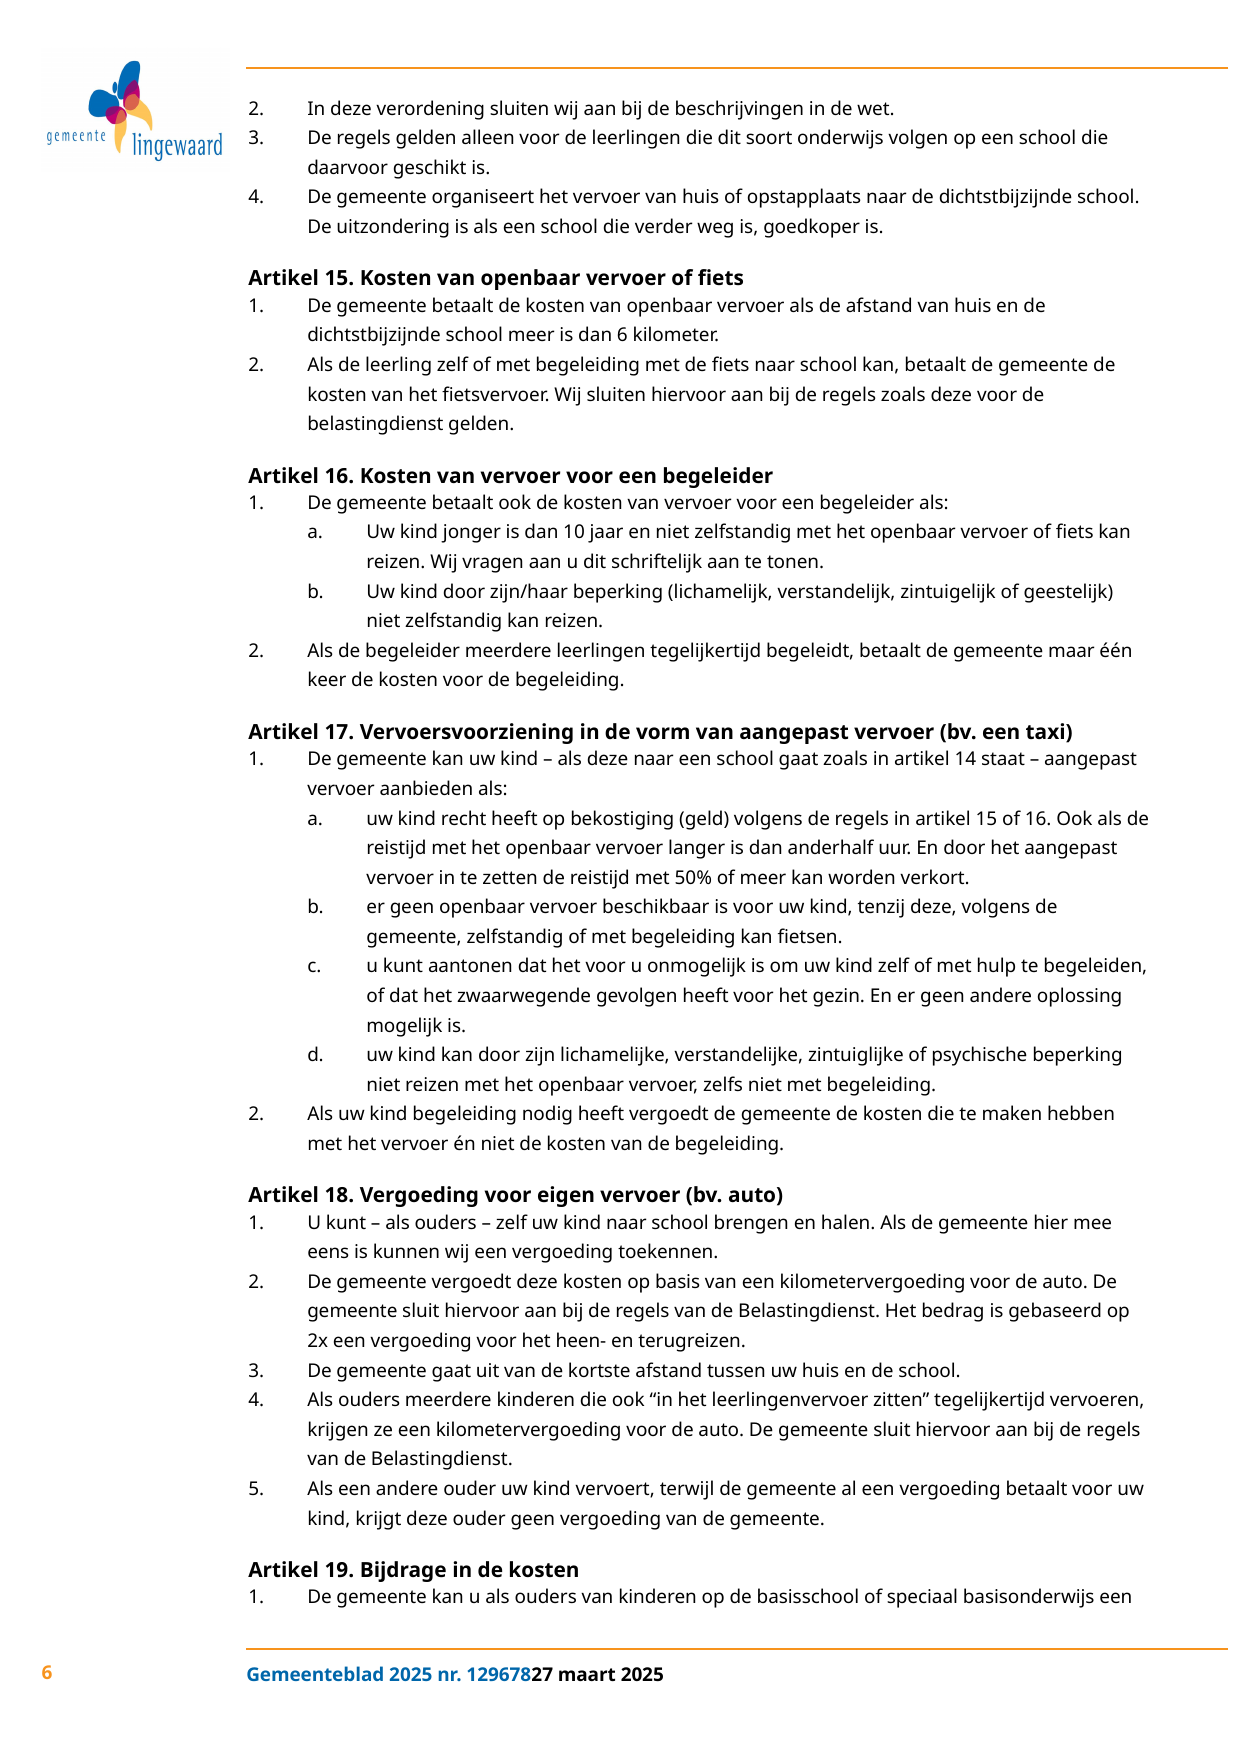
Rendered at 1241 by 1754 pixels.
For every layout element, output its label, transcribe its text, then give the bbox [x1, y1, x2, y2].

text Artikel 19. Bijdrage in de kosten [248, 1555, 1152, 1584]
list In deze verordening sluiten wij aan bij de beschrijvingen in de wet. [248, 95, 1152, 121]
text Artikel 17. Vervoersvoorziening in de vorm van aangepast vervoer (bv. een taxi) [248, 717, 1152, 746]
text Artikel 15. Kosten van openbaar vervoer of fiets [248, 263, 1152, 292]
list U kunt – als ouders – zelf uw kind naar school brengen en halen. Als de gemeente hier mee eens is kunnen wij een vergoeding toekennen. [248, 1209, 1152, 1264]
text Artikel 18. Vergoeding voor eigen vervoer (bv. auto) [248, 1181, 1152, 1209]
list Uw kind door zijn/haar beperking (lichamelijk, verstandelijk, zintuigelijk of geestelijk) niet zelfstandig kan reizen. [307, 578, 1152, 633]
list uw kind kan door zijn lichamelijke, verstandelijke, zintuiglijke of psychische beperking niet reizen met het openbaar vervoer, zelfs niet met begeleiding. [307, 1041, 1152, 1097]
list De regels gelden alleen voor de leerlingen die dit soort onderwijs volgen op een school die daarvoor geschikt is. [248, 124, 1152, 180]
list Uw kind jonger is dan 10 jaar en niet zelfstandig met het openbaar vervoer of fiets kan reizen. Wij vragen aan u dit schriftelijk aan te tonen. [307, 519, 1152, 574]
list er geen openbaar vervoer beschikbaar is voor uw kind, tenzij deze, volgens de gemeente, zelfstandig of met begeleiding kan fietsen. [307, 893, 1152, 949]
list De gemeente kan uw kind – als deze naar een school gaat zoals in artikel 14 staat – aangepast vervoer aanbieden als: [248, 746, 1152, 801]
list De gemeente gaat uit van de kortste afstand tussen uw huis en de school. [248, 1357, 1152, 1383]
list De gemeente betaalt ook de kosten van vervoer voor een begeleider als: [248, 489, 1152, 515]
picture [41, 47, 231, 172]
list u kunt aantonen dat het voor u onmogelijk is om uw kind zelf of met hulp te begeleiden, of dat het zwaarwegende gevolgen heeft voor het gezin. En er geen andere oplossing mogelijk is. [307, 953, 1152, 1037]
list Als ouders meerdere kinderen die ook “in het leerlingenvervoer zitten” tegelijkertijd vervoeren, krijgen ze een kilometervergoeding voor de auto. De gemeente sluit hiervoor aan bij de regels van de Belastingdienst. [248, 1386, 1152, 1471]
text Artikel 16. Kosten van vervoer voor een begeleider [248, 461, 1152, 489]
list Als de leerling zelf of met begeleiding met de fiets naar school kan, betaalt de gemeente de kosten van het fietsvervoer. Wij sluiten hiervoor aan bij de regels zoals deze voor de belastingdienst gelden. [248, 351, 1152, 436]
list De gemeente betaalt de kosten van openbaar vervoer als de afstand van huis en de dichtstbijzijnde school meer is dan 6 kilometer. [248, 292, 1152, 347]
list De gemeente kan u als ouders van kinderen op de basisschool of speciaal basisonderwijs een [248, 1584, 1152, 1609]
list Als uw kind begeleiding nodig heeft vergoedt de gemeente de kosten die te maken hebben met het vervoer én niet de kosten van de begeleiding. [248, 1101, 1152, 1156]
list De gemeente organiseert het vervoer van huis of opstapplaats naar de dichtstbijzijnde school. De uitzondering is als een school die verder weg is, goedkoper is. [248, 183, 1152, 239]
list Als een andere ouder uw kind vervoert, terwijl de gemeente al een vergoeding betaalt voor uw kind, krijgt deze ouder geen vergoeding van de gemeente. [248, 1475, 1152, 1531]
list uw kind recht heeft op bekostiging (geld) volgens de regels in artikel 15 of 16. Ook als de reistijd met het openbaar vervoer langer is dan anderhalf uur. En door het aangepast vervoer in te zetten de reistijd met 50% of meer kan worden verkort. [307, 805, 1152, 889]
list Als de begeleider meerdere leerlingen tegelijkertijd begeleidt, betaalt de gemeente maar één keer de kosten voor de begeleiding. [248, 637, 1152, 692]
list De gemeente vergoedt deze kosten op basis van een kilometervergoeding voor de auto. De gemeente sluit hiervoor aan bij de regels van de Belastingdienst. Het bedrag is gebaseerd op 2x een vergoeding voor het heen- en terugreizen. [248, 1268, 1152, 1353]
